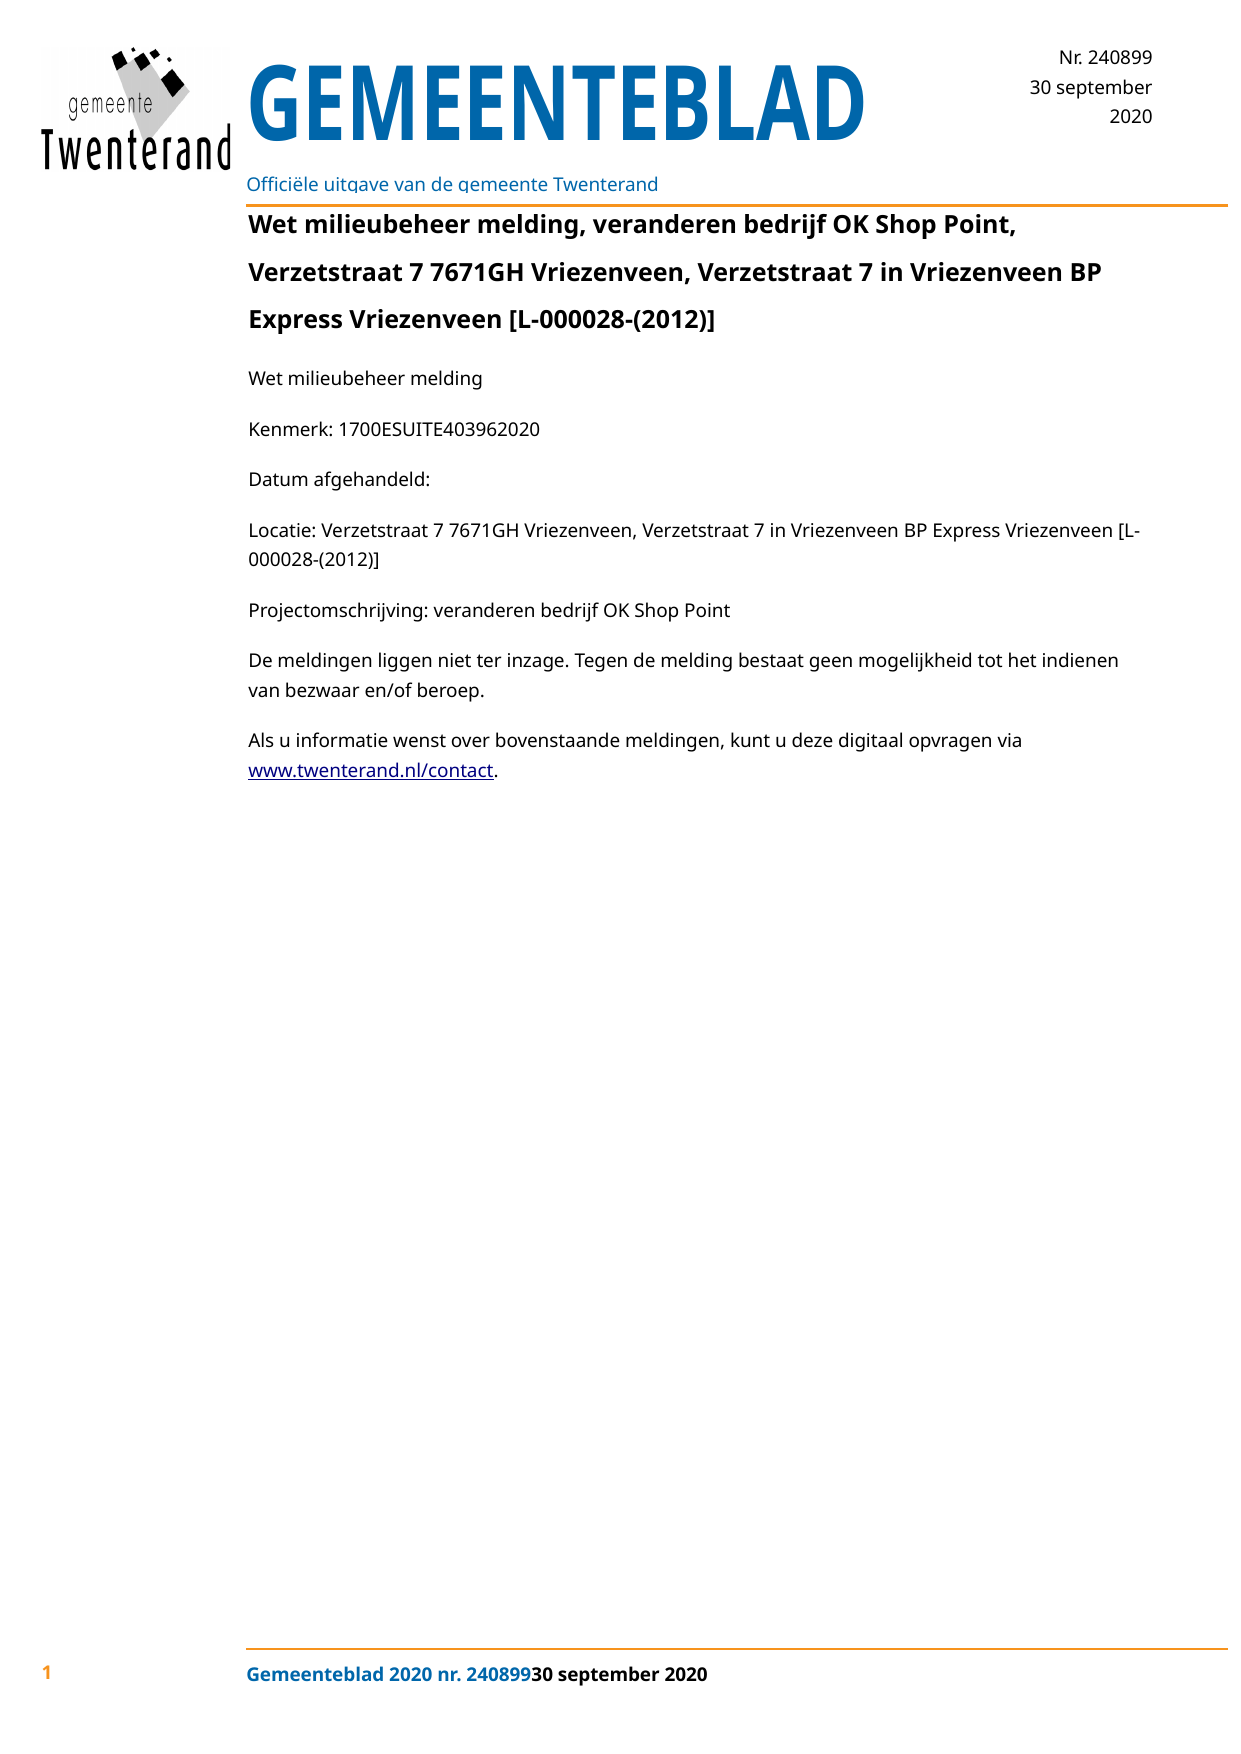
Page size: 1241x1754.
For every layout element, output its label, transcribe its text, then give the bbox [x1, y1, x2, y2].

text Wet milieubeheer melding [248, 366, 1152, 391]
text Projectomschrijving: veranderen bedrijf OK Shop Point [248, 597, 1152, 622]
text De meldingen liggen niet ter inzage. Tegen de melding bestaat geen mogelijkheid tot het indienen van bezwaar en/of beroep. [248, 647, 1152, 702]
text Locatie: Verzetstraat 7 7671GH Vriezenveen, Verzetstraat 7 in Vriezenveen BP Express Vriezenveen [L-000028-(2012)] [248, 517, 1152, 572]
text Wet milieubeheer melding, veranderen bedrijf OK Shop Point, Verzetstraat 7 7671GH Vriezenveen, Verzetstraat 7 in Vriezenveen BP Express Vriezenveen [L-000028-(2012)] [248, 207, 1152, 336]
text Als u informatie wenst over bovenstaande meldingen, kunt u deze digitaal opvragen via www.twenterand.nl/contact. [248, 727, 1152, 782]
text Datum afgehandeld: [248, 466, 1152, 492]
picture [41, 47, 231, 172]
text Kenmerk: 1700ESUITE403962020 [248, 416, 1152, 442]
